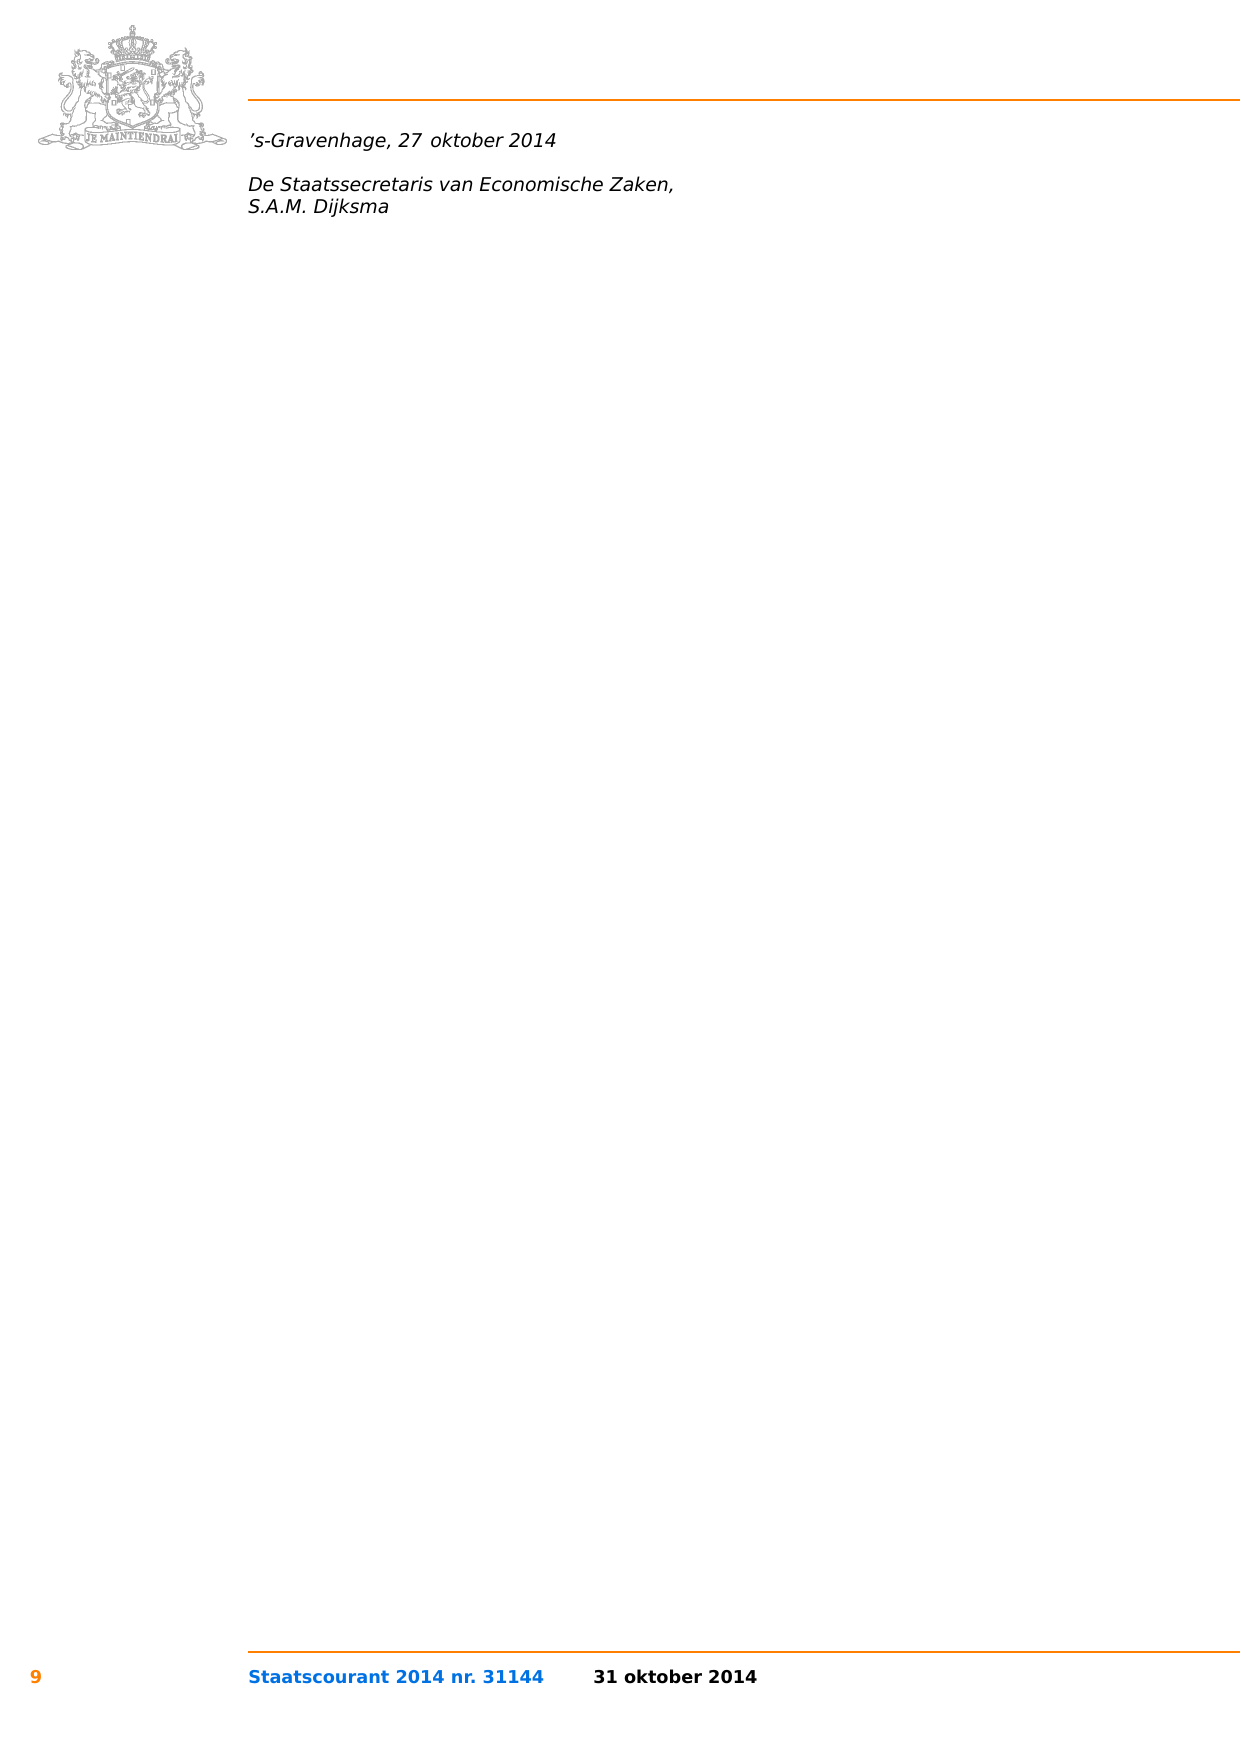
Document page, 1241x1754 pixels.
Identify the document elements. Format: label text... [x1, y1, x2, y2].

text De Staatssecretaris van Economische Zaken, S.A.M. Dijksma [248, 174, 1163, 218]
picture [38, 25, 227, 150]
text ’s-Gravenhage, 27 oktober 2014 [248, 130, 1163, 152]
